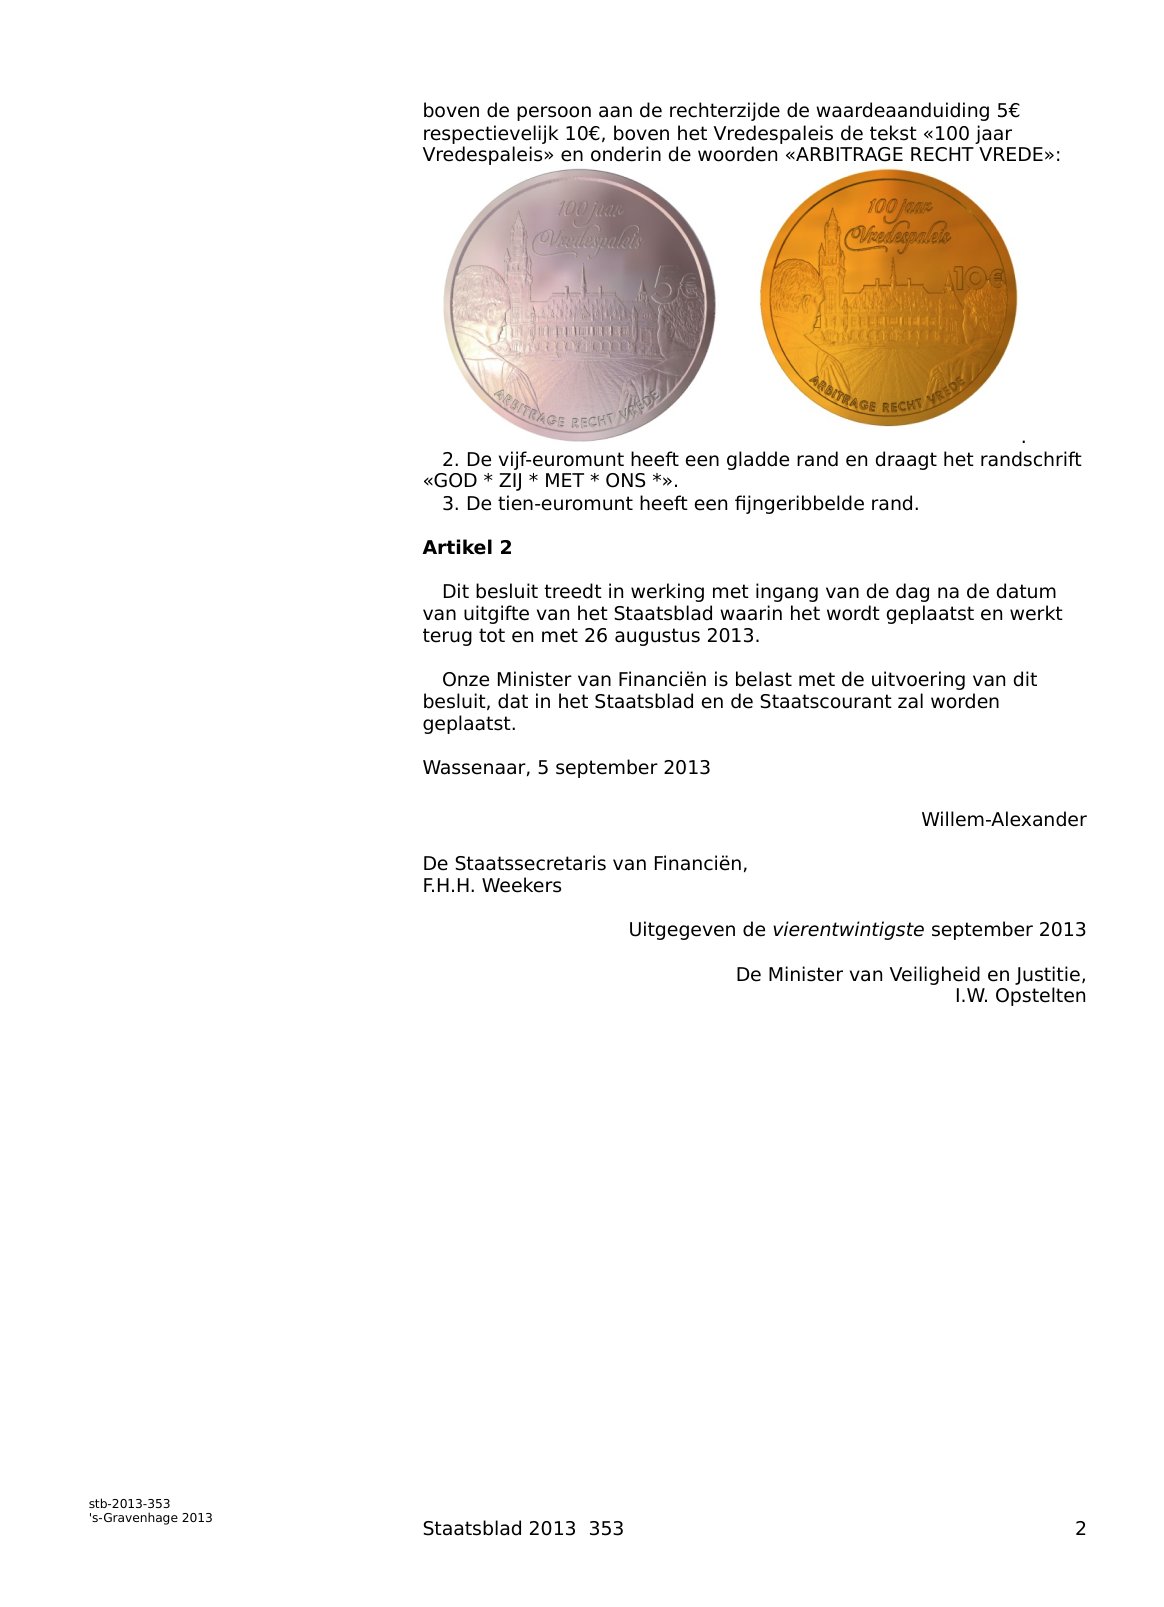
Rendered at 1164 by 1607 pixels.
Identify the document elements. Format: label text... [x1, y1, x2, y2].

text Onze Minister van Financiën is belast met de uitvoering van dit besluit, dat in het Staatsblad en de Staatscourant zal worden geplaatst. [422, 669, 1087, 735]
text Dit besluit treedt in werking met ingang van de dag na de datum van uitgifte van het Staatsblad waarin het wordt geplaatst en werkt terug tot en met 26 augustus 2013. [422, 581, 1087, 647]
text stb-2013-353 [88, 1497, 323, 1511]
text Uitgegeven de vierentwintigste september 2013 [422, 919, 1087, 941]
text Wassenaar, 5 september 2013 [422, 757, 1087, 779]
subtitle Artikel 2 [422, 537, 1087, 558]
picture [441, 166, 1021, 444]
text . [422, 166, 1087, 448]
text De Minister van Veiligheid en Justitie, I.W. Opstelten [422, 963, 1087, 1007]
text Willem-Alexander [422, 809, 1087, 831]
text 3. De tien-euromunt heeft een fijngeribbelde rand. [422, 492, 1087, 514]
text boven de persoon aan de rechterzijde de waardeaanduiding 5€ respectievelijk 10€, boven het Vredespaleis de tekst «100 jaar Vredespaleis» en onderin de woorden «ARBITRAGE RECHT VREDE»: [422, 100, 1087, 166]
text 's-Gravenhage 2013 [88, 1511, 323, 1525]
text 2. De vijf-euromunt heeft een gladde rand en draagt het randschrift «GOD * ZIJ * MET * ONS *». [422, 448, 1087, 492]
text De Staatssecretaris van Financiën, F.H.H. Weekers [422, 853, 1087, 897]
